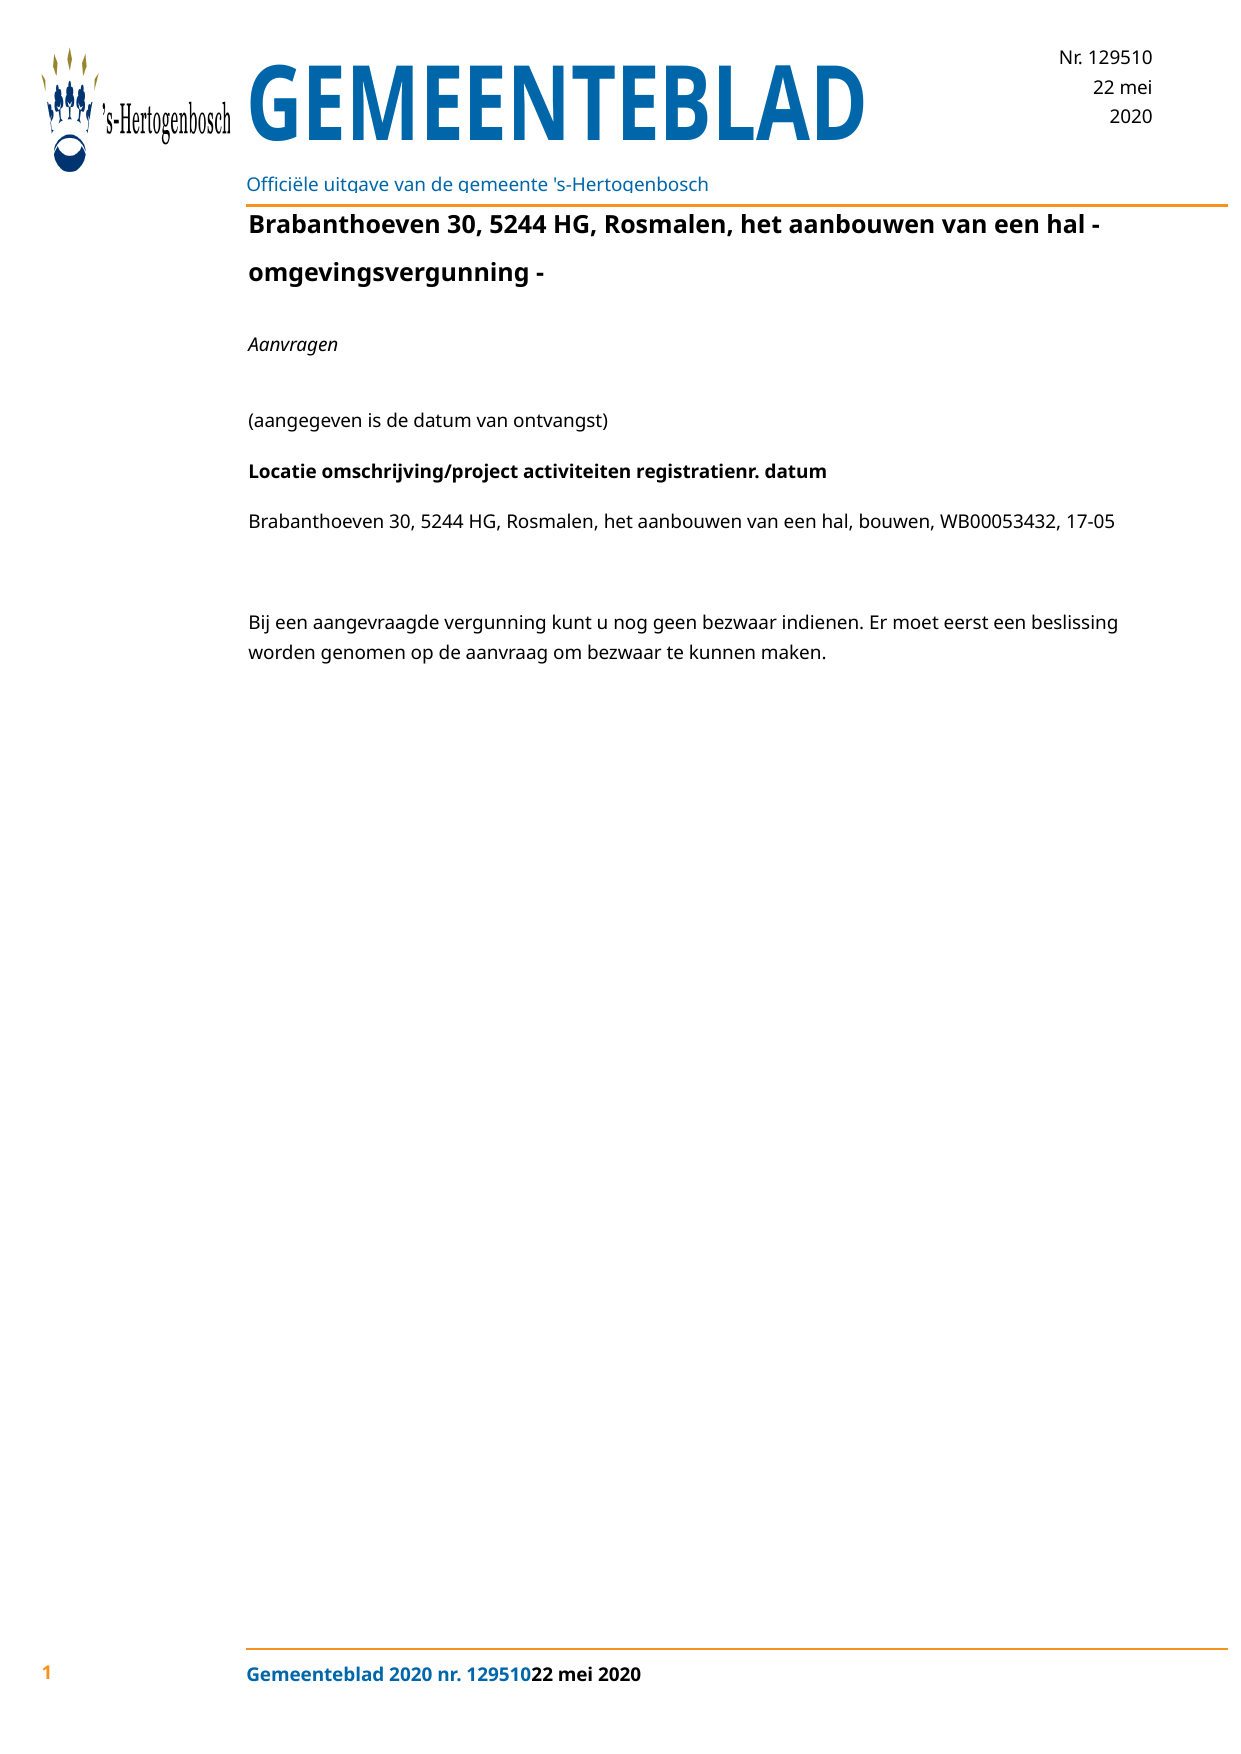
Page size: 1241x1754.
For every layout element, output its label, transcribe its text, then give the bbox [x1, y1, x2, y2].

text Brabanthoeven 30, 5244 HG, Rosmalen, het aanbouwen van een hal - omgevingsvergunning - [248, 207, 1152, 288]
picture [41, 47, 231, 172]
text Locatie omschrijving/project activiteiten registratienr. datum [248, 458, 1152, 484]
text Brabanthoeven 30, 5244 HG, Rosmalen, het aanbouwen van een hal, bouwen, WB00053432, 17-05 [248, 508, 1152, 534]
text Aanvragen [248, 331, 1152, 357]
text (aangegeven is de datum van ontvangst) [248, 408, 1152, 433]
text Bij een aangevraagde vergunning kunt u nog geen bezwaar indienen. Er moet eerst een beslissing worden genomen op de aanvraag om bezwaar te kunnen maken. [248, 609, 1152, 664]
